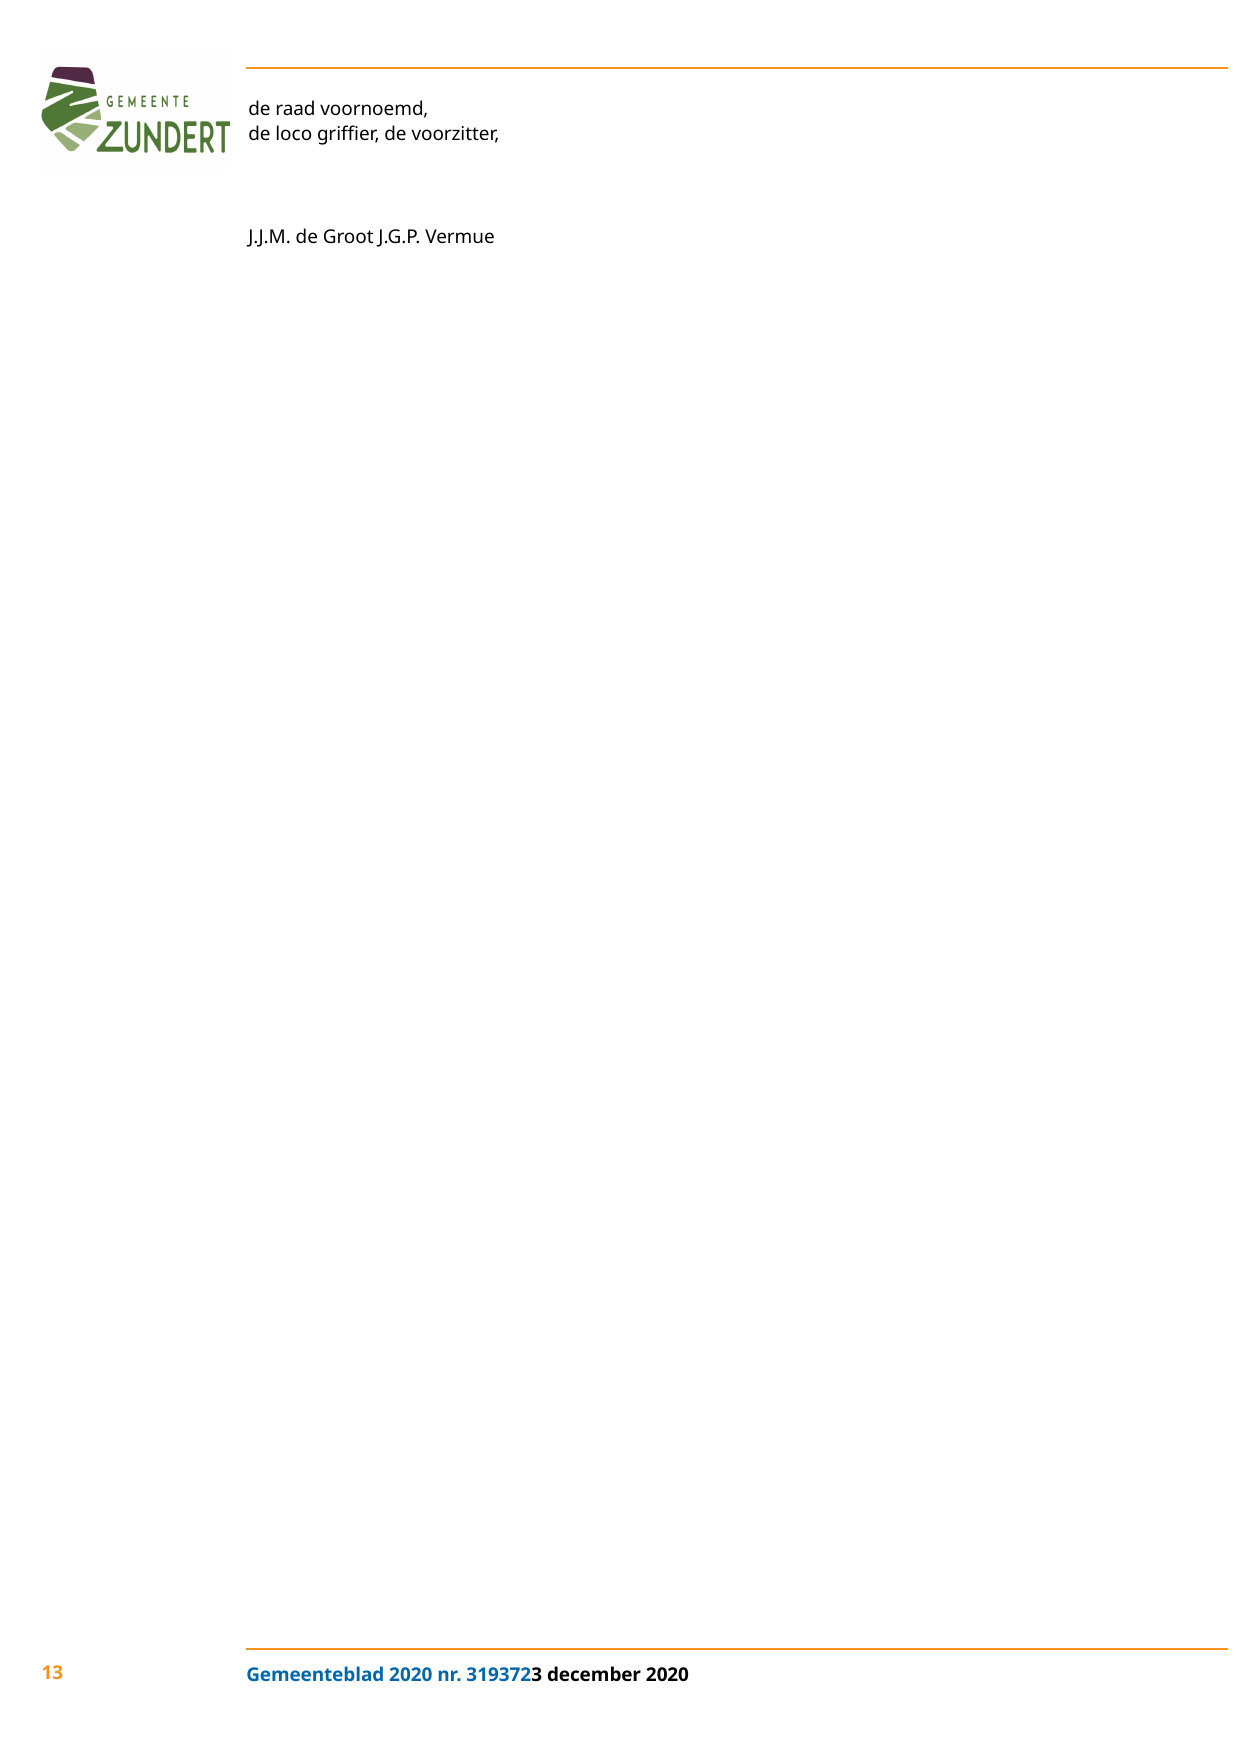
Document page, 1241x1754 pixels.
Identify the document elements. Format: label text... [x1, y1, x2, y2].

text de raad voornoemd, [248, 95, 1152, 121]
picture [41, 47, 231, 172]
text J.J.M. de Groot J.G.P. Vermue [248, 223, 1152, 249]
text de loco griffier, de voorzitter, [248, 121, 1152, 146]
